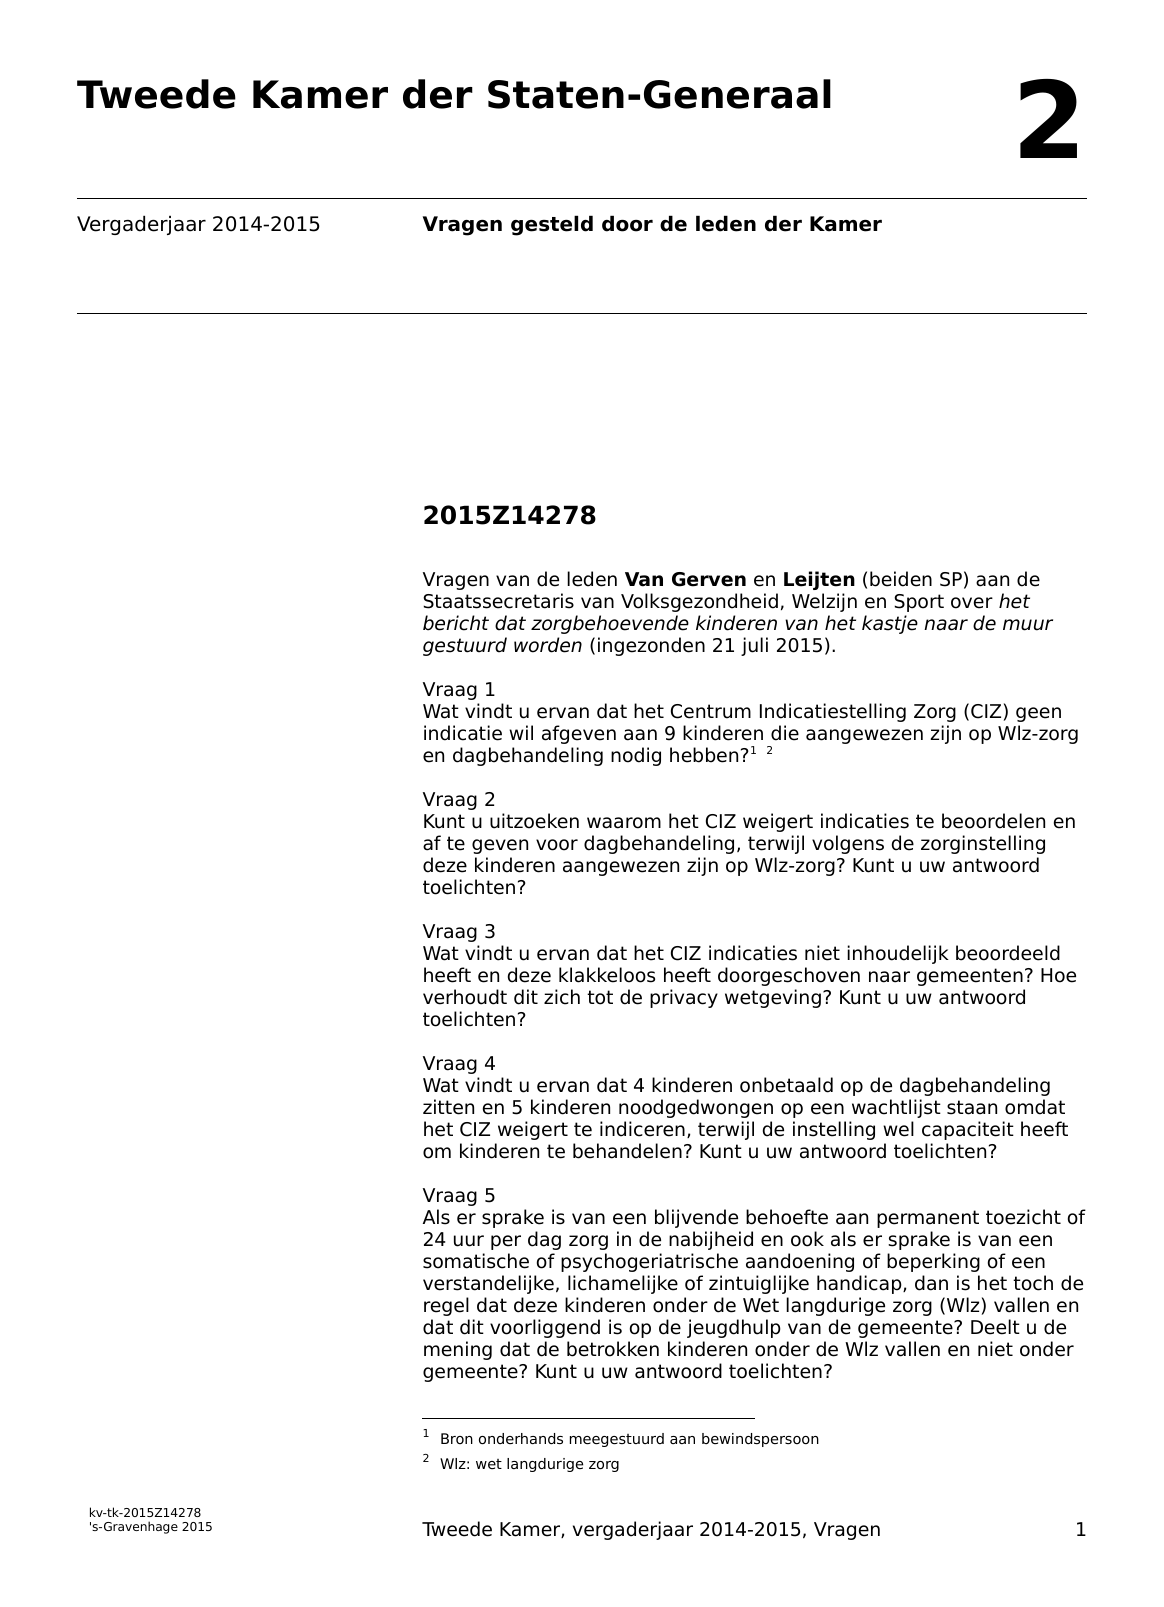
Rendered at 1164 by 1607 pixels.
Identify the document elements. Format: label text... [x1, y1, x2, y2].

text 's-Gravenhage 2015 [88, 1520, 323, 1534]
text Bron onderhands meegestuurd aan bewindspersoon [422, 1427, 1087, 1449]
text Wlz: wet langdurige zorg [422, 1452, 1087, 1474]
text Vraag 4 [422, 1053, 1087, 1075]
text Vraag 5 [422, 1185, 1087, 1207]
table_header Tweede Kamer der Staten-Generaal [77, 59, 886, 198]
text 2015Z14278 [422, 501, 1087, 531]
text Vraag 2 [422, 789, 1087, 811]
text kv-tk-2015Z14278 [88, 1506, 323, 1520]
text Vraag 1 [422, 679, 1087, 701]
text Kunt u uitzoeken waarom het CIZ weigert indicaties te beoordelen en af te geven voor dagbehandeling, terwijl volgens de zorginstelling deze kinderen aangewezen zijn op Wlz-zorg? Kunt u uw antwoord toelichten? [422, 811, 1087, 899]
text Wat vindt u ervan dat 4 kinderen onbetaald op de dagbehandeling zitten en 5 kinderen noodgedwongen op een wachtlijst staan omdat het CIZ weigert te indiceren, terwijl de instelling wel capaciteit heeft om kinderen te behandelen? Kunt u uw antwoord toelichten? [422, 1075, 1087, 1163]
text Vraag 3 [422, 921, 1087, 943]
table_cell Vragen gesteld door de leden der Kamer [422, 199, 1087, 313]
text Als er sprake is van een blijvende behoefte aan permanent toezicht of 24 uur per dag zorg in de nabijheid en ook als er sprake is van een somatische of psychogeriatrische aandoening of beperking of een verstandelijke, lichamelijke of zintuiglijke handicap, dan is het toch de regel dat deze kinderen onder de Wet langdurige zorg (Wlz) vallen en dat dit voorliggend is op de jeugdhulp van de gemeente? Deelt u de mening dat de betrokken kinderen onder de Wlz vallen en niet onder gemeente? Kunt u uw antwoord toelichten? [422, 1207, 1087, 1383]
table_header 2 [886, 59, 1087, 198]
text Vragen van de leden Van Gerven en Leijten (beiden SP) aan de Staatssecretaris van Volksgezondheid, Welzijn en Sport over het bericht dat zorgbehoevende kinderen van het kastje naar de muur gestuurd worden (ingezonden 21 juli 2015). [422, 569, 1087, 657]
table_cell Vergaderjaar 2014-2015 [77, 199, 422, 313]
text Wat vindt u ervan dat het Centrum Indicatiestelling Zorg (CIZ) geen indicatie wil afgeven aan 9 kinderen die aangewezen zijn op Wlz-zorg en dagbehandeling nodig hebben? [422, 701, 1087, 767]
text Wat vindt u ervan dat het CIZ indicaties niet inhoudelijk beoordeeld heeft en deze klakkeloos heeft doorgeschoven naar gemeenten? Hoe verhoudt dit zich tot de privacy wetgeving? Kunt u uw antwoord toelichten? [422, 943, 1087, 1031]
